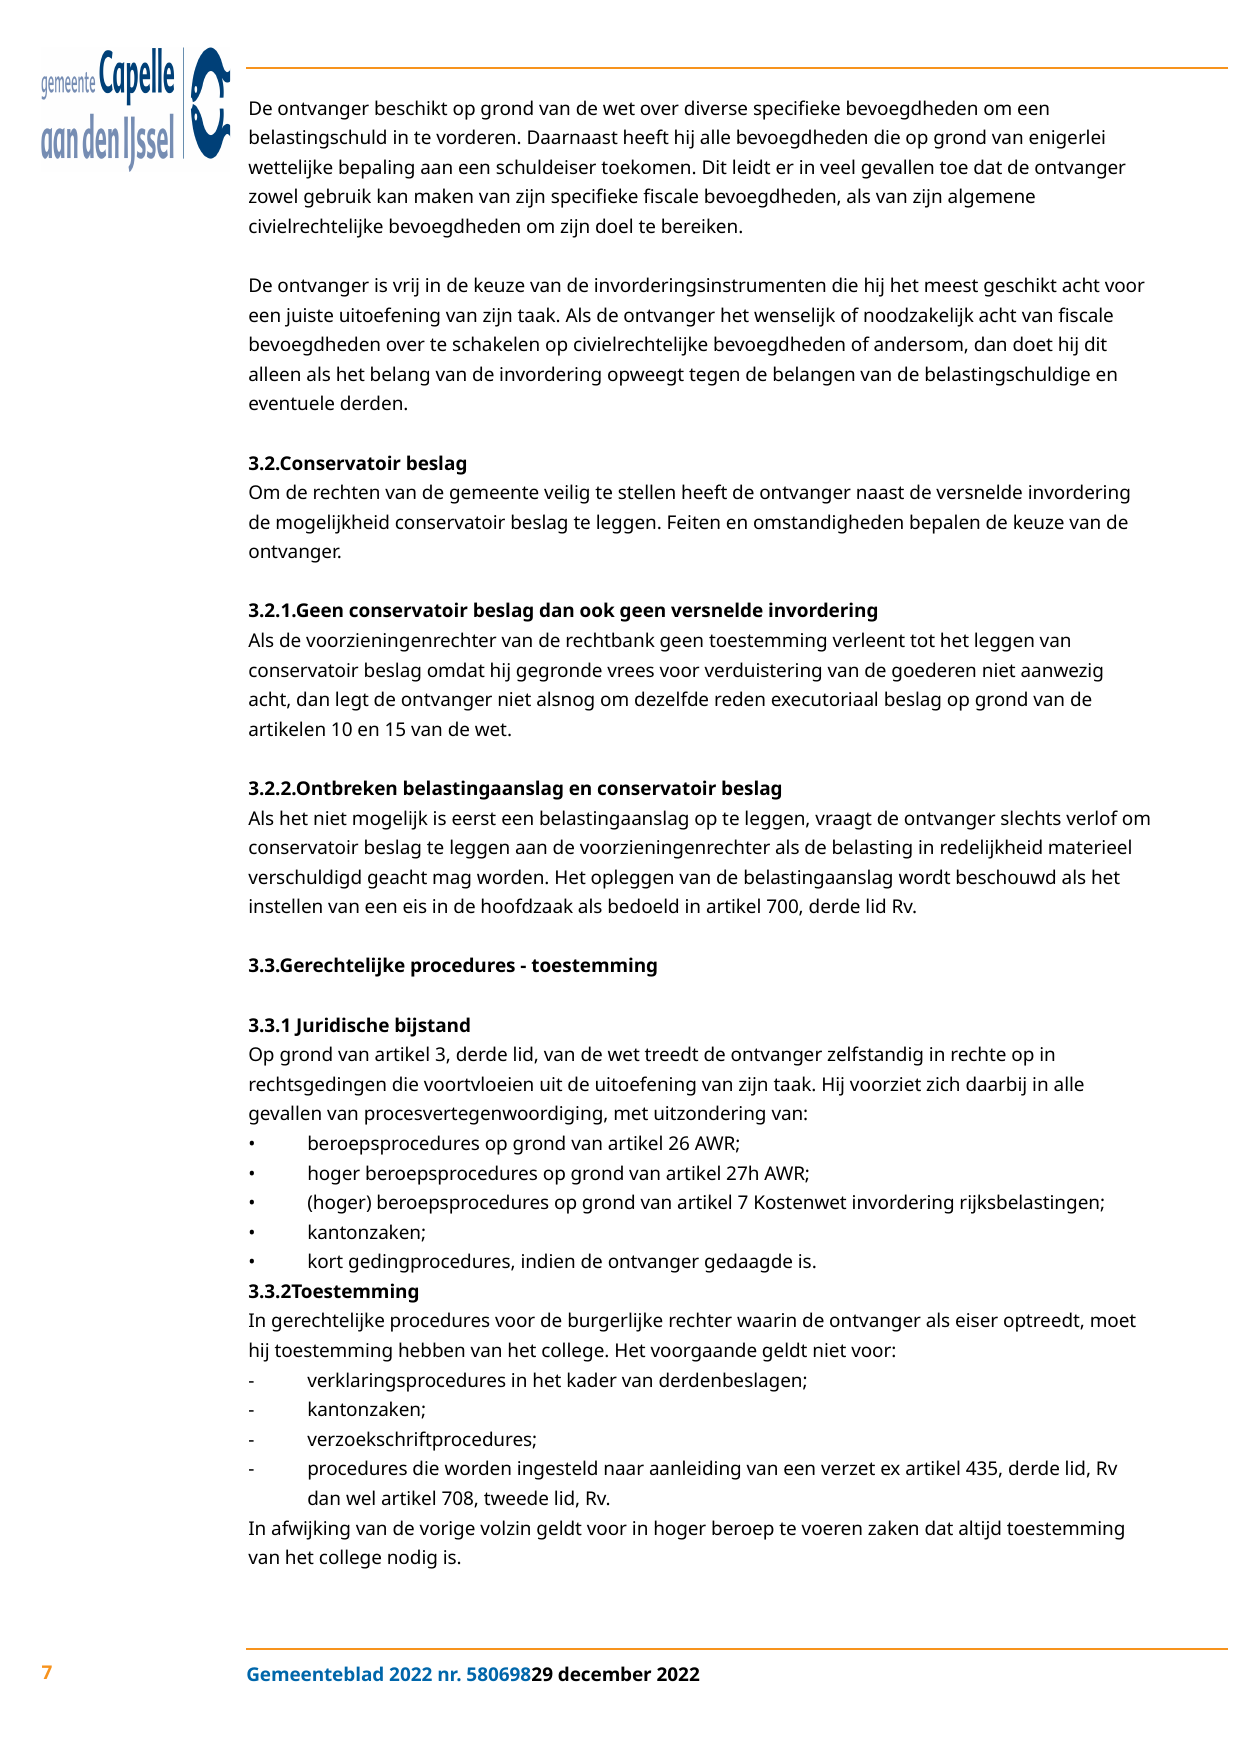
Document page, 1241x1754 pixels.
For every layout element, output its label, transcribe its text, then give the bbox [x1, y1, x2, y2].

list verklaringsprocedures in het kader van derdenbeslagen; [248, 1367, 1152, 1393]
text In gerechtelijke procedures voor de burgerlijke rechter waarin de ontvanger als eiser optreedt, moet hij toestemming hebben van het college. Het voorgaande geldt niet voor: [248, 1308, 1152, 1363]
text De ontvanger beschikt op grond van de wet over diverse specifieke bevoegdheden om een belastingschuld in te vorderen. Daarnaast heeft hij alle bevoegdheden die op grond van enigerlei wettelijke bepaling aan een schuldeiser toekomen. Dit leidt er in veel gevallen toe dat de ontvanger zowel gebruik kan maken van zijn specifieke fiscale bevoegdheden, als van zijn algemene civielrechtelijke bevoegdheden om zijn doel te bereiken. [248, 95, 1152, 239]
list hoger beroepsprocedures op grond van artikel 27h AWR; [248, 1160, 1152, 1186]
text 3.3.1 Juridische bijstand [248, 1012, 1152, 1038]
list kantonzaken; [248, 1219, 1152, 1245]
text 3.2.Conservatoir beslag [248, 450, 1152, 476]
text In afwijking van de vorige volzin geldt voor in hoger beroep te voeren zaken dat altijd toestemming van het college nodig is. [248, 1515, 1152, 1570]
list kort gedingprocedures, indien de ontvanger gedaagde is. [248, 1248, 1152, 1274]
text De ontvanger is vrij in de keuze van de invorderingsinstrumenten die hij het meest geschikt acht voor een juiste uitoefening van zijn taak. Als de ontvanger het wenselijk of noodzakelijk acht van fiscale bevoegdheden over te schakelen op civielrechtelijke bevoegdheden of andersom, dan doet hij dit alleen als het belang van de invordering opweegt tegen de belangen van de belastingschuldige en eventuele derden. [248, 272, 1152, 416]
text Als het niet mogelijk is eerst een belastingaanslag op te leggen, vraagt de ontvanger slechts verlof om conservatoir beslag te leggen aan de voorzieningenrechter als de belasting in redelijkheid materieel verschuldigd geacht mag worden. Het opleggen van de belastingaanslag wordt beschouwd als het instellen van een eis in de hoofdzaak als bedoeld in artikel 700, derde lid Rv. [248, 805, 1152, 919]
text Om de rechten van de gemeente veilig te stellen heeft de ontvanger naast de versnelde invordering de mogelijkheid conservatoir beslag te leggen. Feiten en omstandigheden bepalen de keuze van de ontvanger. [248, 479, 1152, 564]
picture [41, 47, 231, 172]
list kantonzaken; [248, 1396, 1152, 1422]
text 3.3.2Toestemming [248, 1278, 1152, 1304]
list (hoger) beroepsprocedures op grond van artikel 7 Kostenwet invordering rijksbelastingen; [248, 1189, 1152, 1215]
text Als de voorzieningenrechter van de rechtbank geen toestemming verleent tot het leggen van conservatoir beslag omdat hij gegronde vrees voor verduistering van de goederen niet aanwezig acht, dan legt de ontvanger niet alsnog om dezelfde reden executoriaal beslag op grond van de artikelen 10 en 15 van de wet. [248, 627, 1152, 742]
text 3.2.1.Geen conservatoir beslag dan ook geen versnelde invordering [248, 598, 1152, 623]
list verzoekschriftprocedures; [248, 1426, 1152, 1452]
list beroepsprocedures op grond van artikel 26 AWR; [248, 1130, 1152, 1156]
text Op grond van artikel 3, derde lid, van de wet treedt de ontvanger zelfstandig in rechte op in rechtsgedingen die voortvloeien uit de uitoefening van zijn taak. Hij voorziet zich daarbij in alle gevallen van procesvertegenwoordiging, met uitzondering van: [248, 1041, 1152, 1126]
list procedures die worden ingesteld naar aanleiding van een verzet ex artikel 435, derde lid, Rv dan wel artikel 708, tweede lid, Rv. [248, 1456, 1152, 1511]
text 3.3.Gerechtelijke procedures - toestemming [248, 953, 1152, 978]
text 3.2.2.Ontbreken belastingaanslag en conservatoir beslag [248, 775, 1152, 801]
